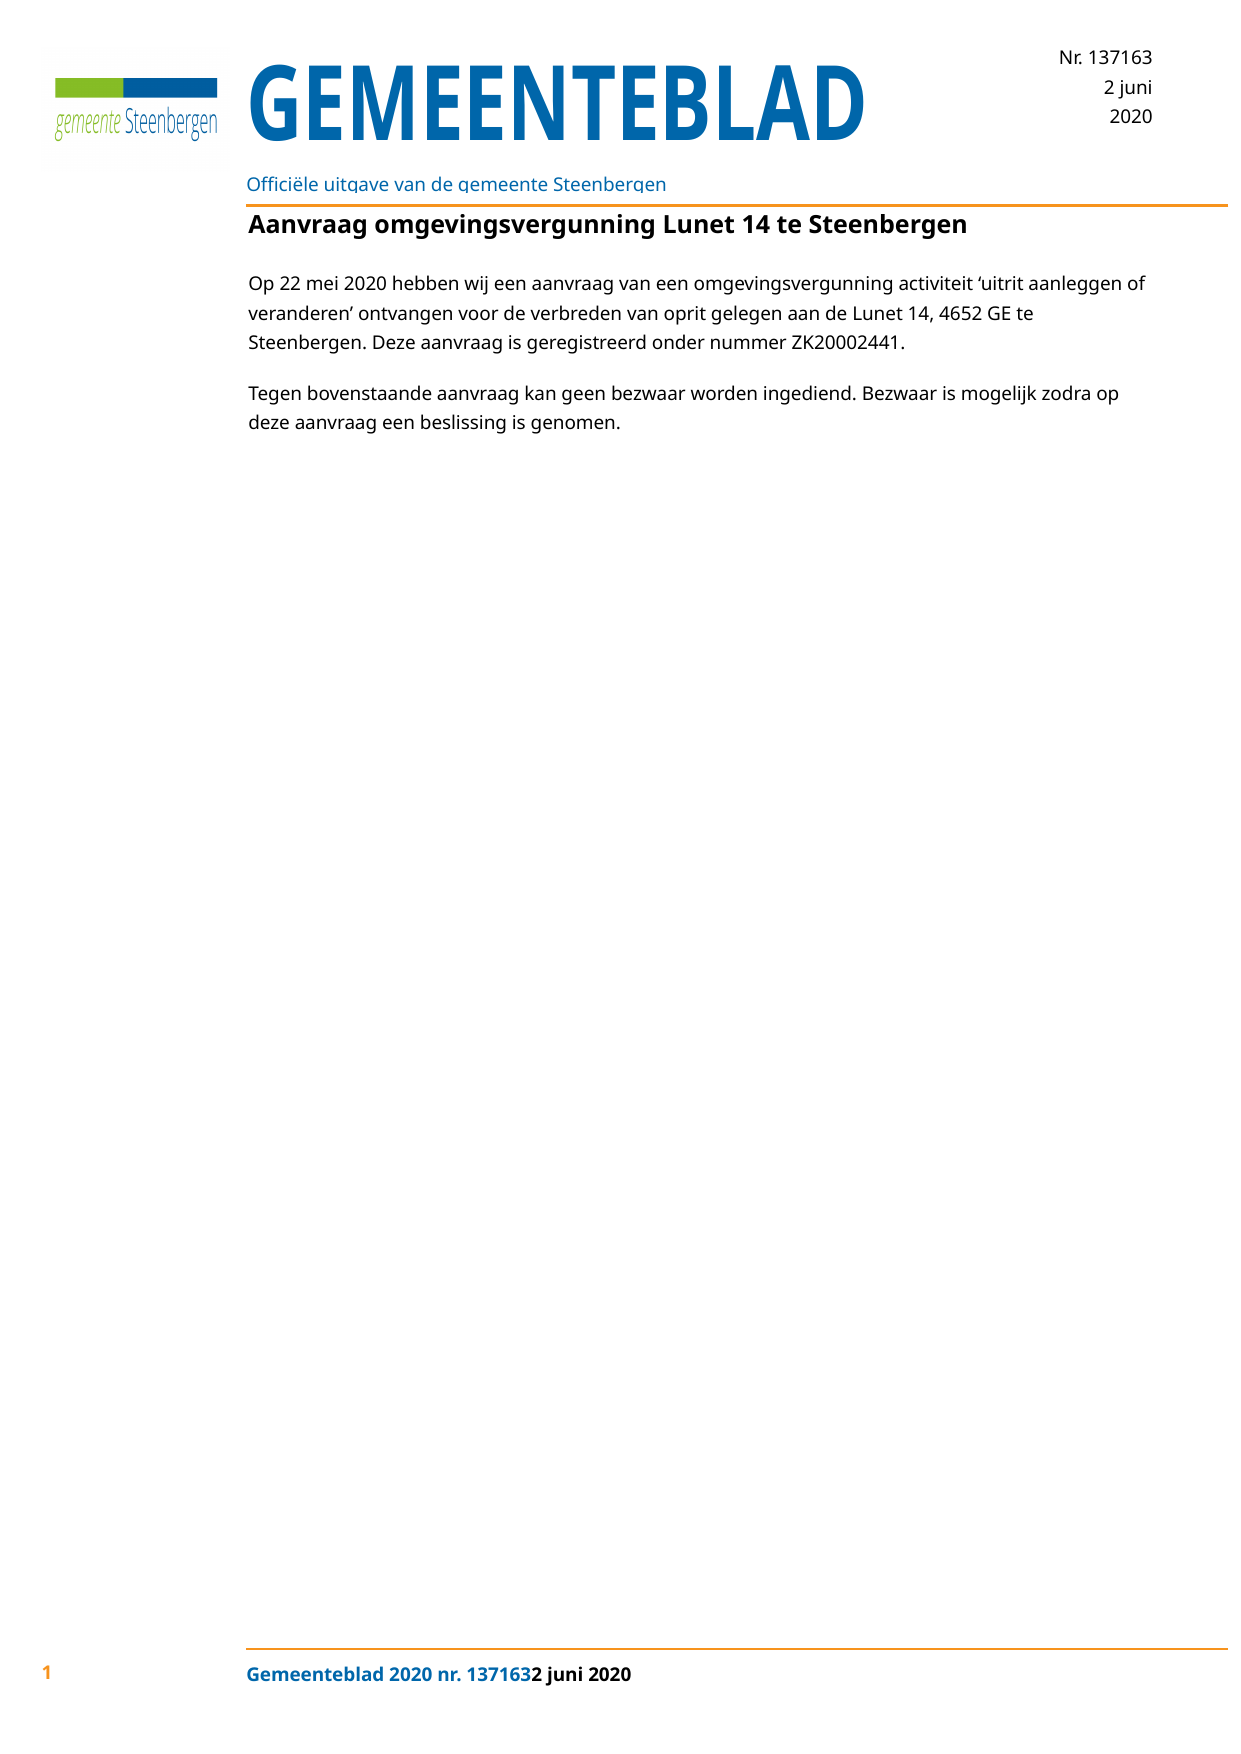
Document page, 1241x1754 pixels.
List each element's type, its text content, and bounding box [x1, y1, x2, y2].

text Op 22 mei 2020 hebben wij een aanvraag van een omgevingsvergunning activiteit ‘uitrit aanleggen of veranderen’ ontvangen voor de verbreden van oprit gelegen aan de Lunet 14, 4652 GE te Steenbergen. Deze aanvraag is geregistreerd onder nummer ZK20002441. [248, 270, 1152, 355]
picture [41, 47, 231, 172]
text Aanvraag omgevingsvergunning Lunet 14 te Steenbergen [248, 207, 1152, 241]
text Tegen bovenstaande aanvraag kan geen bezwaar worden ingediend. Bezwaar is mogelijk zodra op deze aanvraag een beslissing is genomen. [248, 380, 1152, 435]
